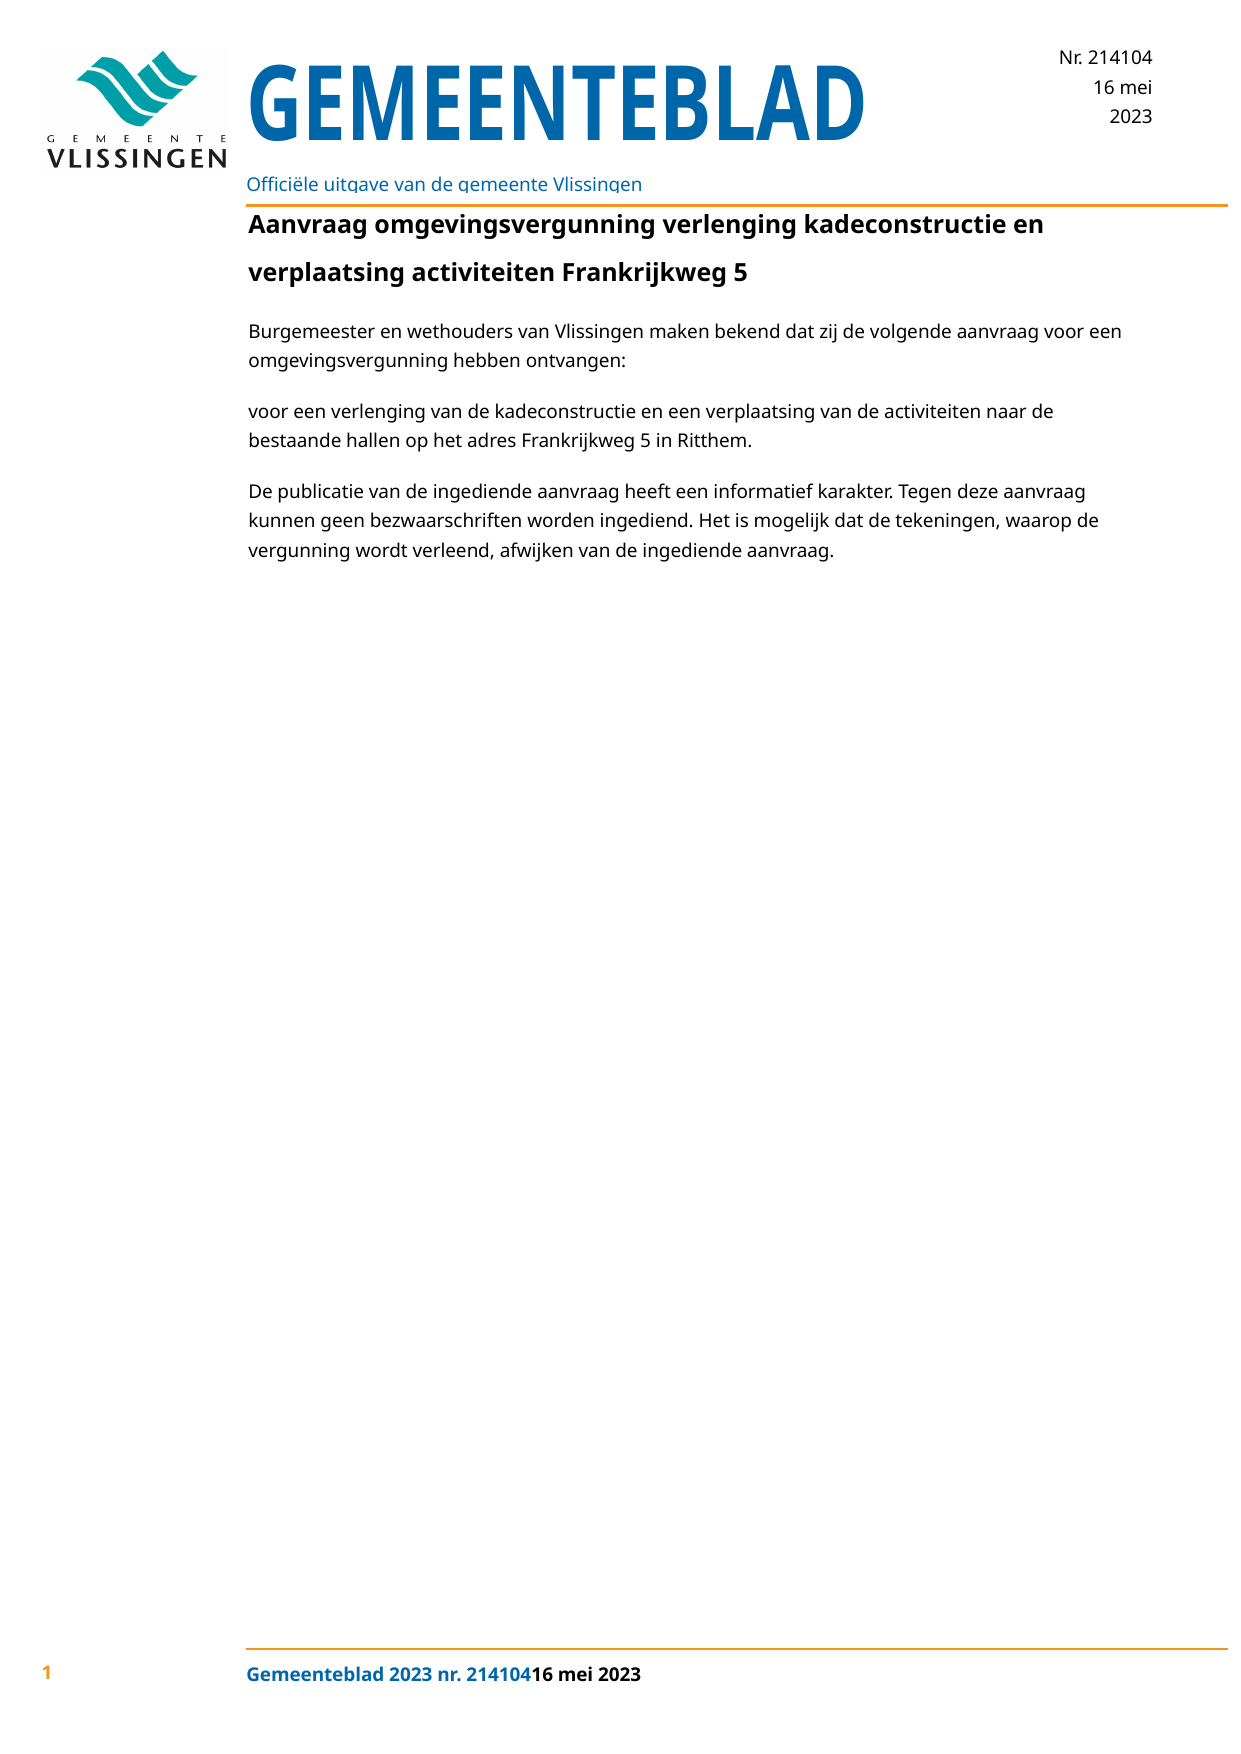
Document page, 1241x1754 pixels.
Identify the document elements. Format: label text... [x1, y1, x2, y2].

picture [41, 47, 231, 172]
text De publicatie van de ingediende aanvraag heeft een informatief karakter. Tegen deze aanvraag kunnen geen bezwaarschriften worden ingediend. Het is mogelijk dat de tekeningen, waarop de vergunning wordt verleend, afwijken van de ingediende aanvraag. [248, 478, 1152, 563]
text Burgemeester en wethouders van Vlissingen maken bekend dat zij de volgende aanvraag voor een omgevingsvergunning hebben ontvangen: [248, 318, 1152, 373]
text voor een verlenging van de kadeconstructie en een verplaatsing van de activiteiten naar de bestaande hallen op het adres Frankrijkweg 5 in Ritthem. [248, 398, 1152, 453]
text Aanvraag omgevingsvergunning verlenging kadeconstructie en verplaatsing activiteiten Frankrijkweg 5 [248, 207, 1152, 288]
